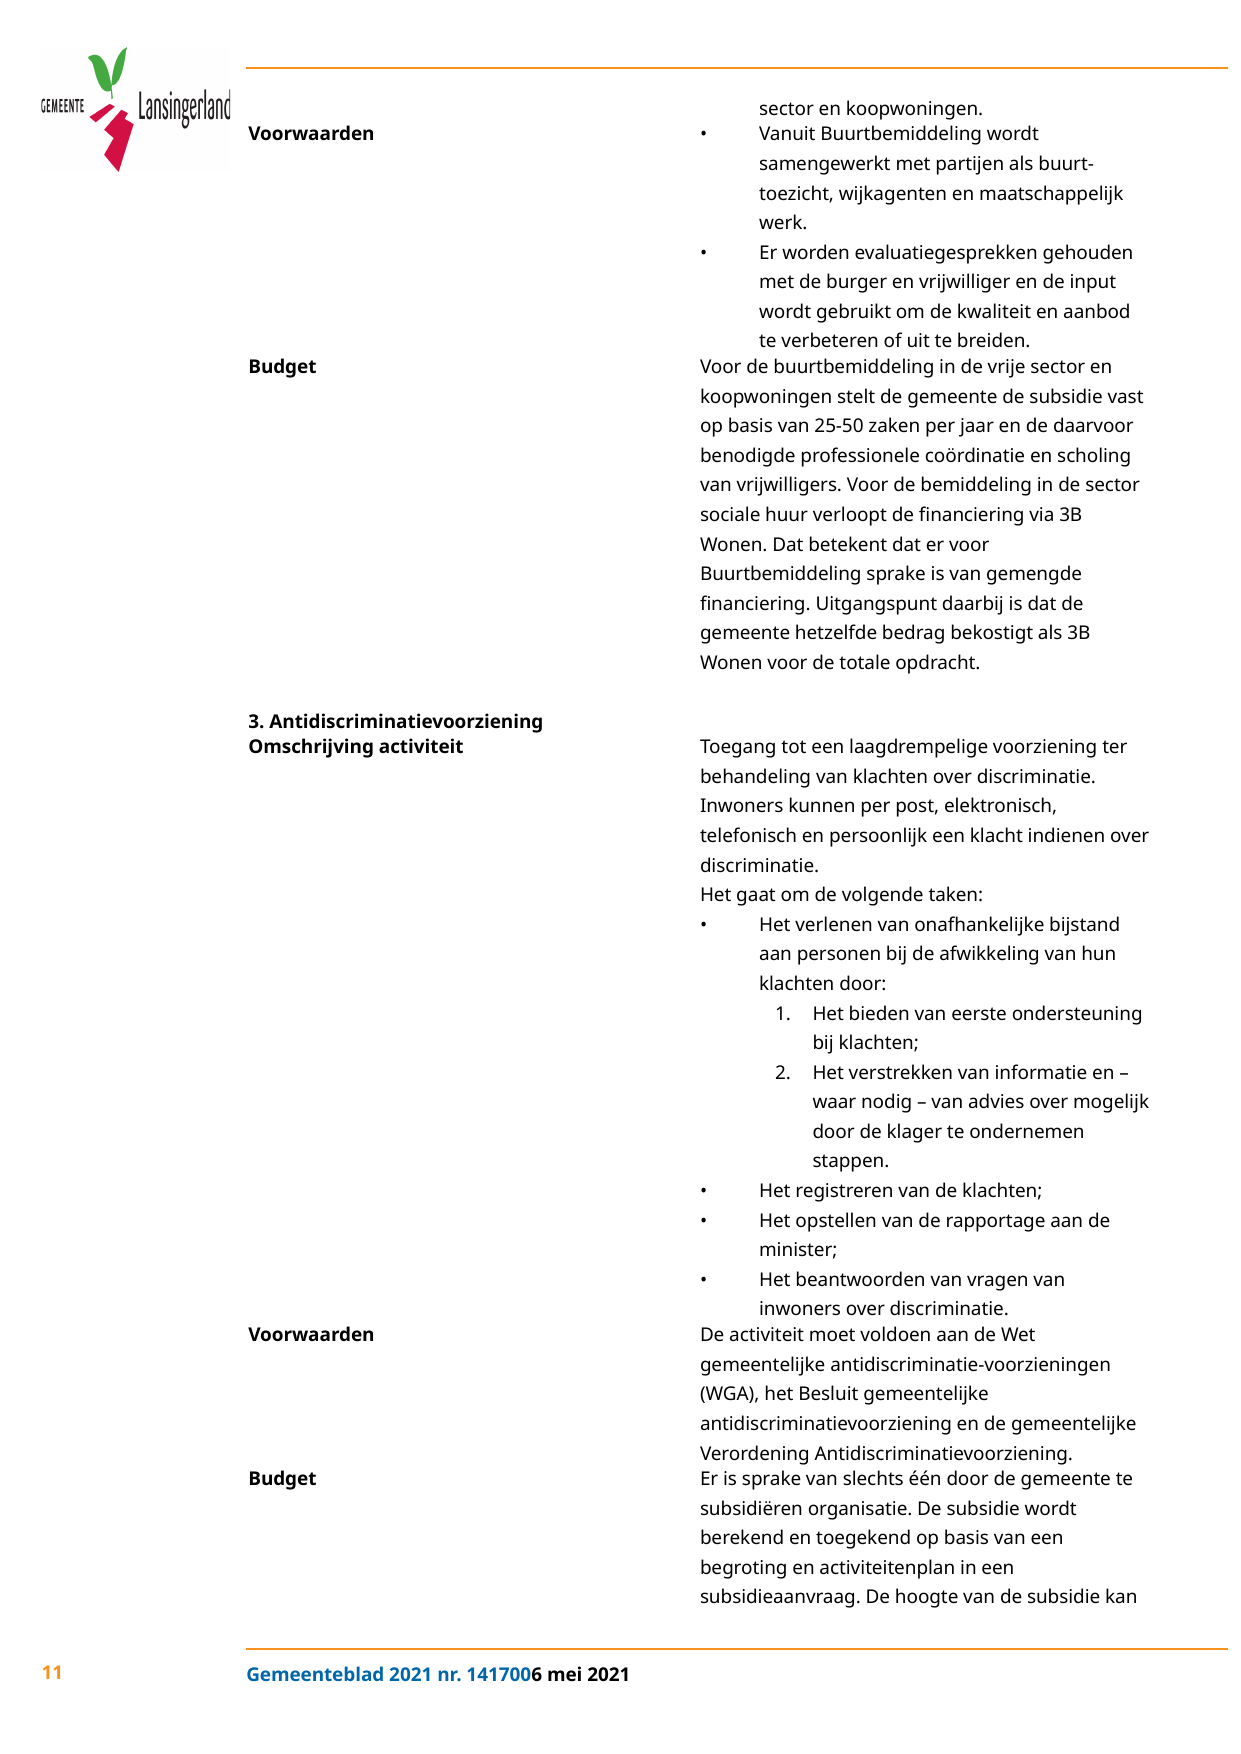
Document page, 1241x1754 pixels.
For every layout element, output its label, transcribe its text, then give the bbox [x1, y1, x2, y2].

table_cell De activiteit moet voldoen aan de Wet gemeentelijke antidiscriminatie-voorzieningen (WGA), het Besluit gemeentelijke antidiscriminatievoorziening en de gemeentelijke Verordening Antidiscriminatievoorziening. [700, 1321, 1152, 1465]
table_cell Voorwaarden [248, 121, 700, 353]
table_cell sector en koopwoningen. [700, 95, 1152, 121]
table_cell Voorwaarden [248, 1321, 700, 1465]
table_cell Voor de buurtbemiddeling in de vrije sector en koopwoningen stelt de gemeente de subsidie vast op basis van 25-50 zaken per jaar en de daarvoor benodigde professionele coördinatie en scholing van vrijwilligers. Voor de bemiddeling in de sector sociale huur verloopt de financiering via 3B Wonen. Dat betekent dat er voor Buurtbemiddeling sprake is van gemengde financiering. Uitgangspunt daarbij is dat de gemeente hetzelfde bedrag bekostigt als 3B Wonen voor de totale opdracht. [700, 353, 1152, 675]
table_cell Omschrijving activiteit [248, 734, 700, 1321]
table_cell Vanuit Buurtbemiddeling wordt samengewerkt met partijen als buurt-toezicht, wijkagenten en maatschappelijk werk. Er worden evaluatiegesprekken gehouden met de burger en vrijwilliger en de input wordt gebruikt om de kwaliteit en aanbod te verbeteren of uit te breiden. [700, 121, 1152, 353]
table_cell Er is sprake van slechts één door de gemeente te subsidiëren organisatie. De subsidie wordt berekend en toegekend op basis van een begroting en activiteitenplan in een subsidieaanvraag. De hoogte van de subsidie kan [700, 1465, 1152, 1609]
picture [41, 47, 231, 172]
table_header 3. Antidiscriminatievoorziening [248, 708, 1152, 733]
table_cell Budget [248, 1465, 700, 1609]
table_cell Budget [248, 353, 700, 675]
table_cell [248, 95, 700, 121]
table_cell Toegang tot een laagdrempelige voorziening ter behandeling van klachten over discriminatie. Inwoners kunnen per post, elektronisch, telefonisch en persoonlijk een klacht indienen over discriminatie. Het gaat om de volgende taken: Het verlenen van onafhankelijke bijstand aan personen bij de afwikkeling van hun klachten door: Het bieden van eerste ondersteuning bij klachten; Het verstrekken van informatie en – waar nodig – van advies over mogelijk door de klager te ondernemen stappen. Het registreren van de klachten; Het opstellen van de rapportage aan de minister; Het beantwoorden van vragen van inwoners over discriminatie. [700, 734, 1152, 1321]
